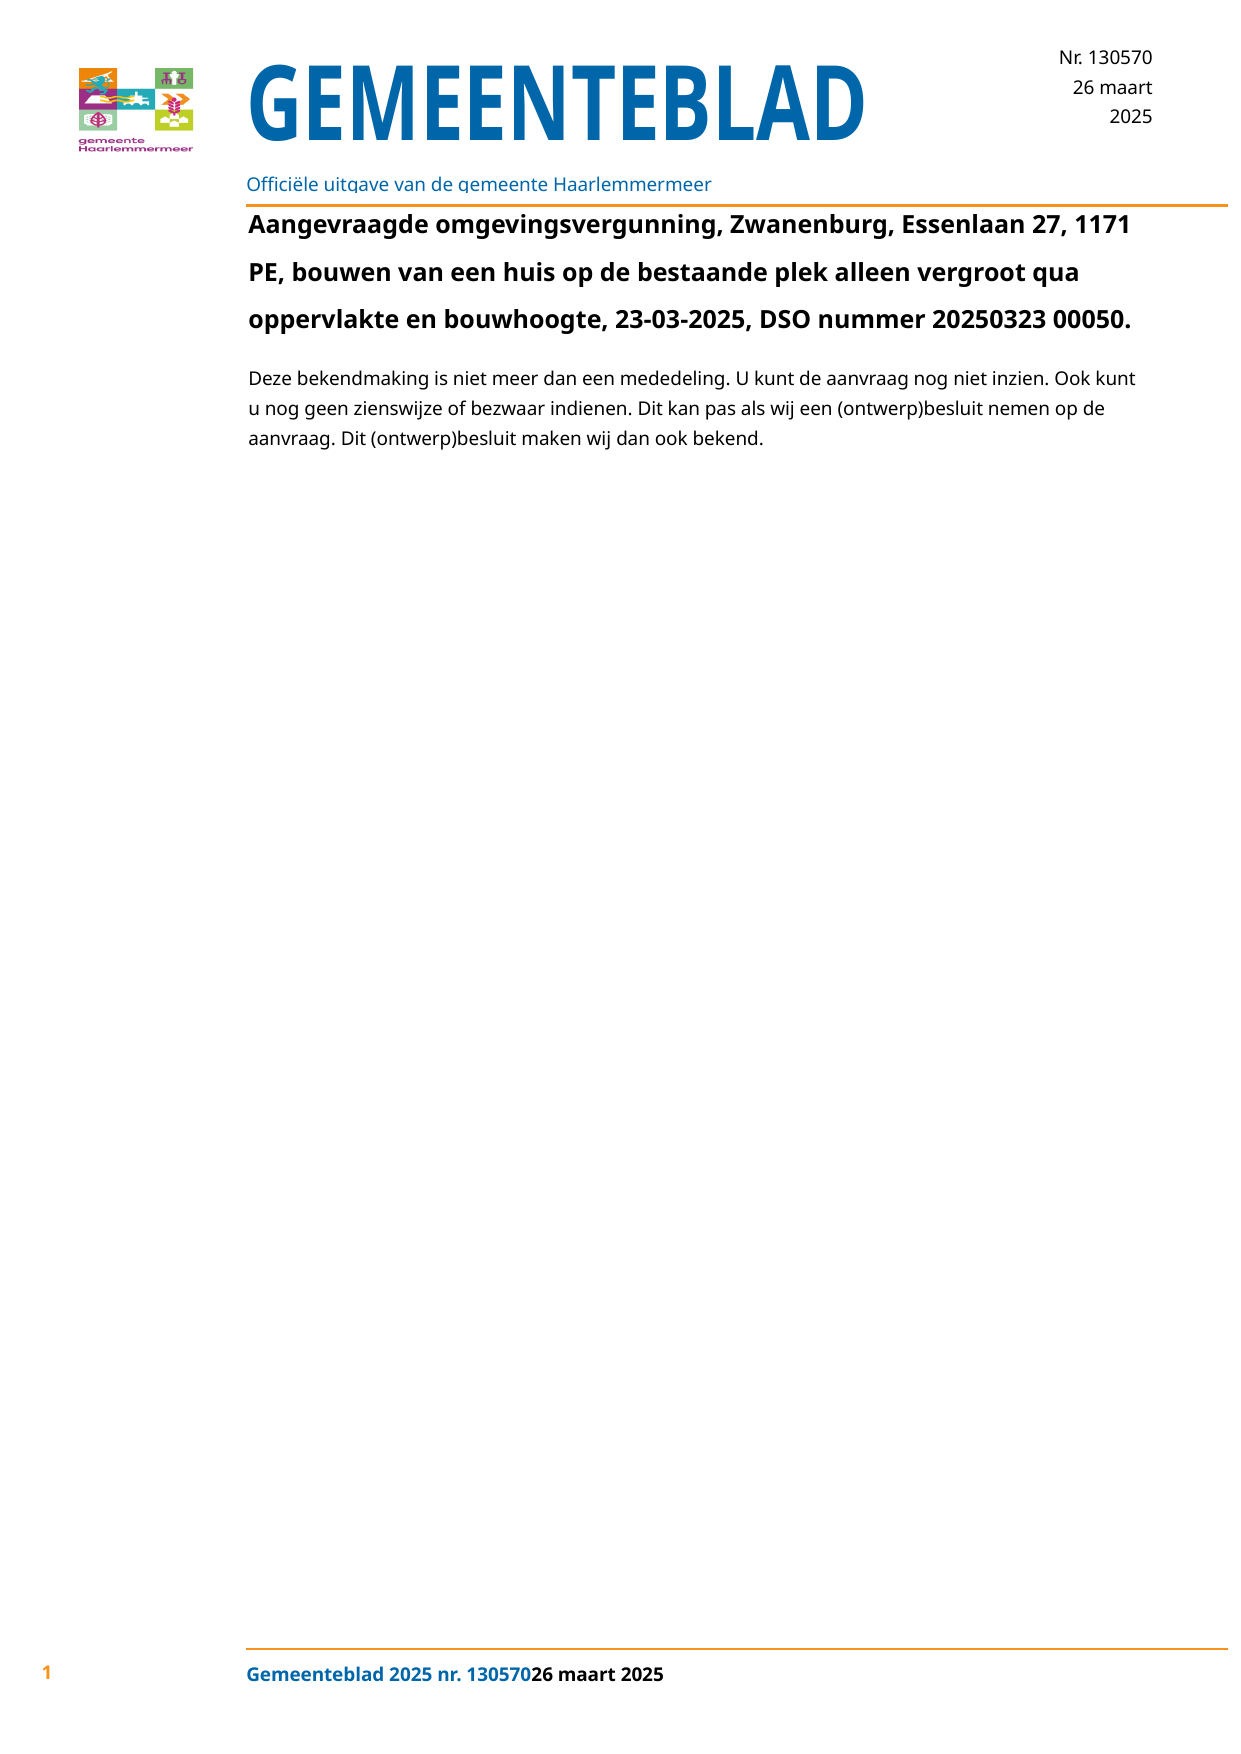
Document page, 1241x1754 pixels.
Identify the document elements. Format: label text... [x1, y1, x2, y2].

text Deze bekendmaking is niet meer dan een mededeling. U kunt de aanvraag nog niet inzien. Ook kunt u nog geen zienswijze of bezwaar indienen. Dit kan pas als wij een (ontwerp)besluit nemen op de aanvraag. Dit (ontwerp)besluit maken wij dan ook bekend. [248, 366, 1152, 450]
text Aangevraagde omgevingsvergunning, Zwanenburg, Essenlaan 27, 1171 PE, bouwen van een huis op de bestaande plek alleen vergroot qua oppervlakte en bouwhoogte, 23-03-2025, DSO nummer 20250323 00050. [248, 207, 1152, 336]
picture [41, 47, 231, 172]
